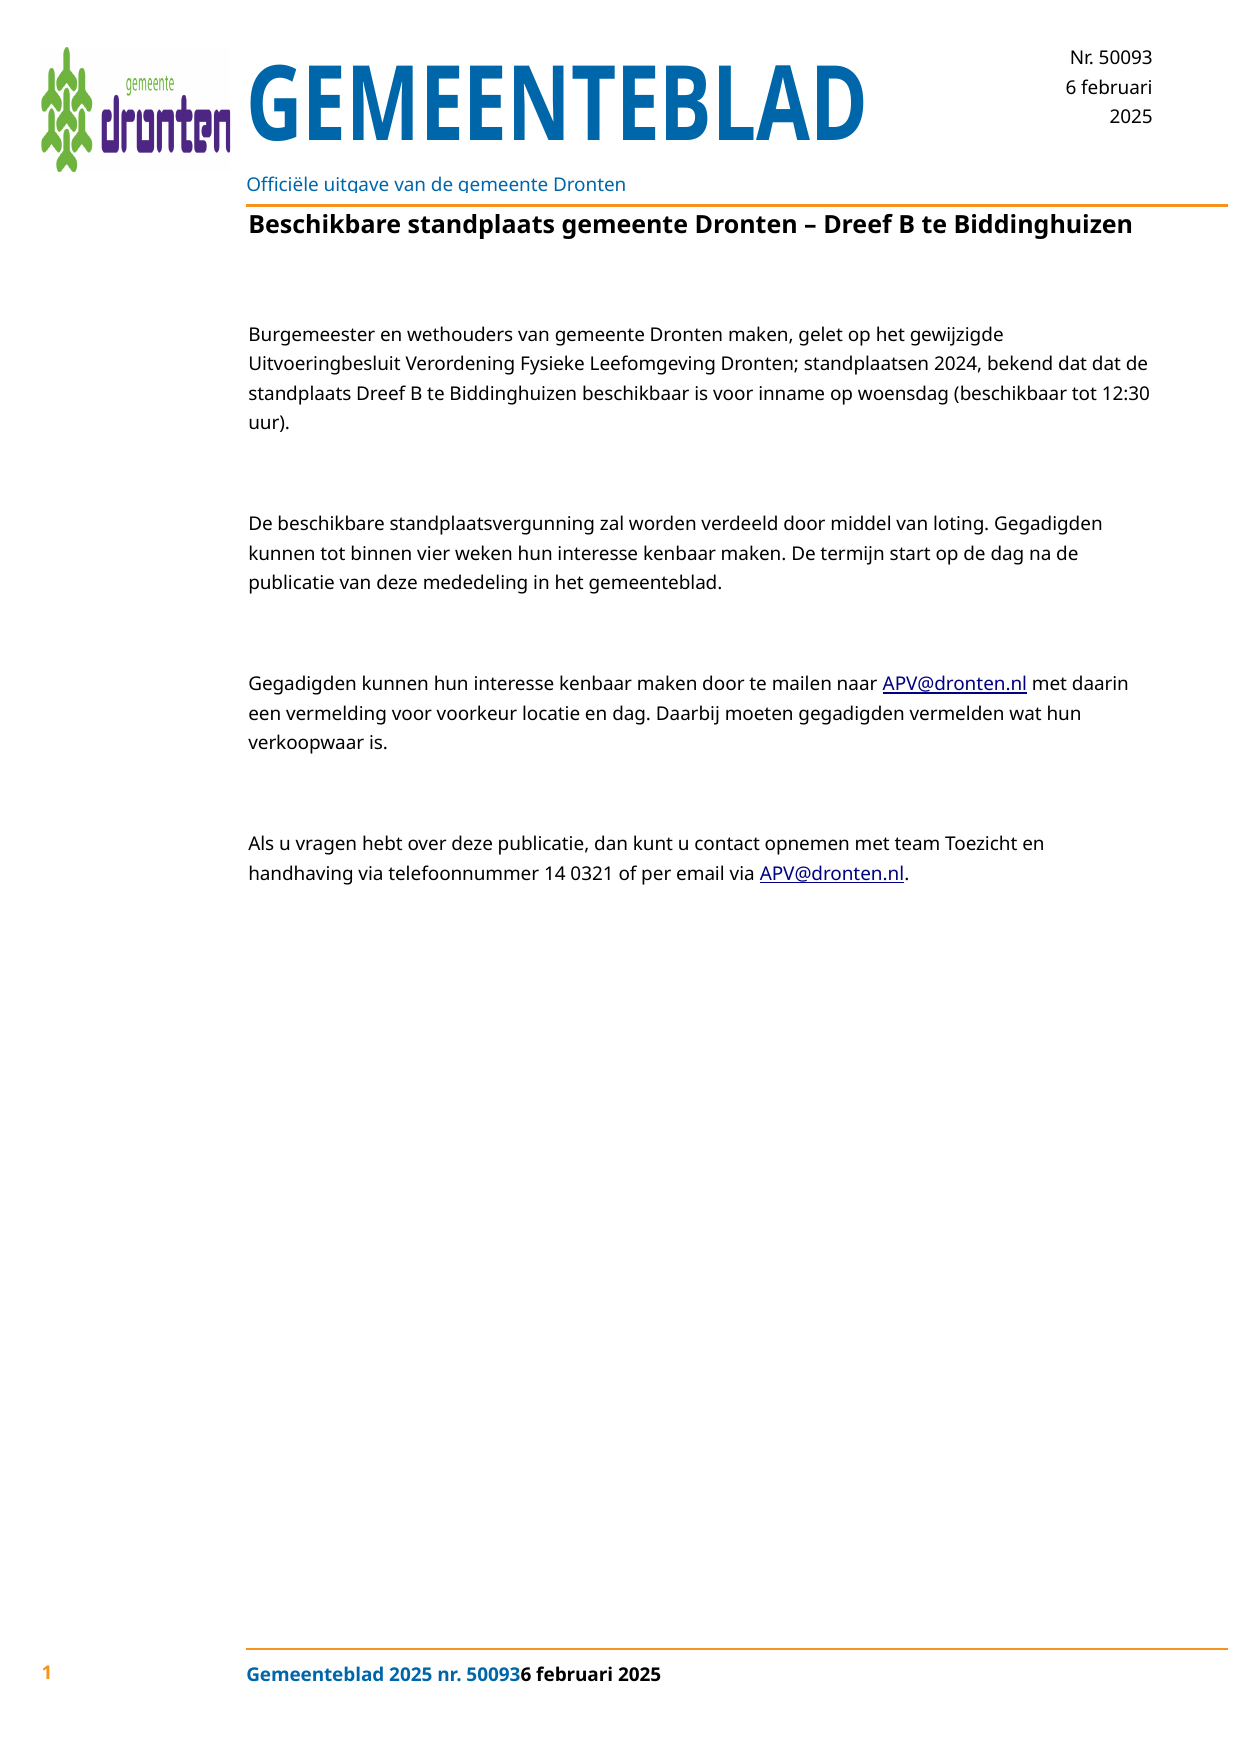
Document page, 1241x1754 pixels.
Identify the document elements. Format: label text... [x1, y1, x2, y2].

text Beschikbare standplaats gemeente Dronten – Dreef B te Biddinghuizen [248, 207, 1152, 241]
picture [41, 47, 231, 172]
text Als u vragen hebt over deze publicatie, dan kunt u contact opnemen met team Toezicht en handhaving via telefoonnummer 14 0321 of per email via APV@dronten.nl. [248, 830, 1152, 886]
text De beschikbare standplaatsvergunning zal worden verdeeld door middel van loting. Gegadigden kunnen tot binnen vier weken hun interesse kenbaar maken. De termijn start op de dag na de publicatie van deze mededeling in het gemeenteblad. [248, 510, 1152, 595]
text Burgemeester en wethouders van gemeente Dronten maken, gelet op het gewijzigde Uitvoeringbesluit Verordening Fysieke Leefomgeving Dronten; standplaatsen 2024, bekend dat dat de standplaats Dreef B te Biddinghuizen beschikbaar is voor inname op woensdag (beschikbaar tot 12:30 uur). [248, 321, 1152, 435]
text Gegadigden kunnen hun interesse kenbaar maken door te mailen naar APV@dronten.nl met daarin een vermelding voor voorkeur locatie en dag. Daarbij moeten gegadigden vermelden wat hun verkoopwaar is. [248, 670, 1152, 755]
